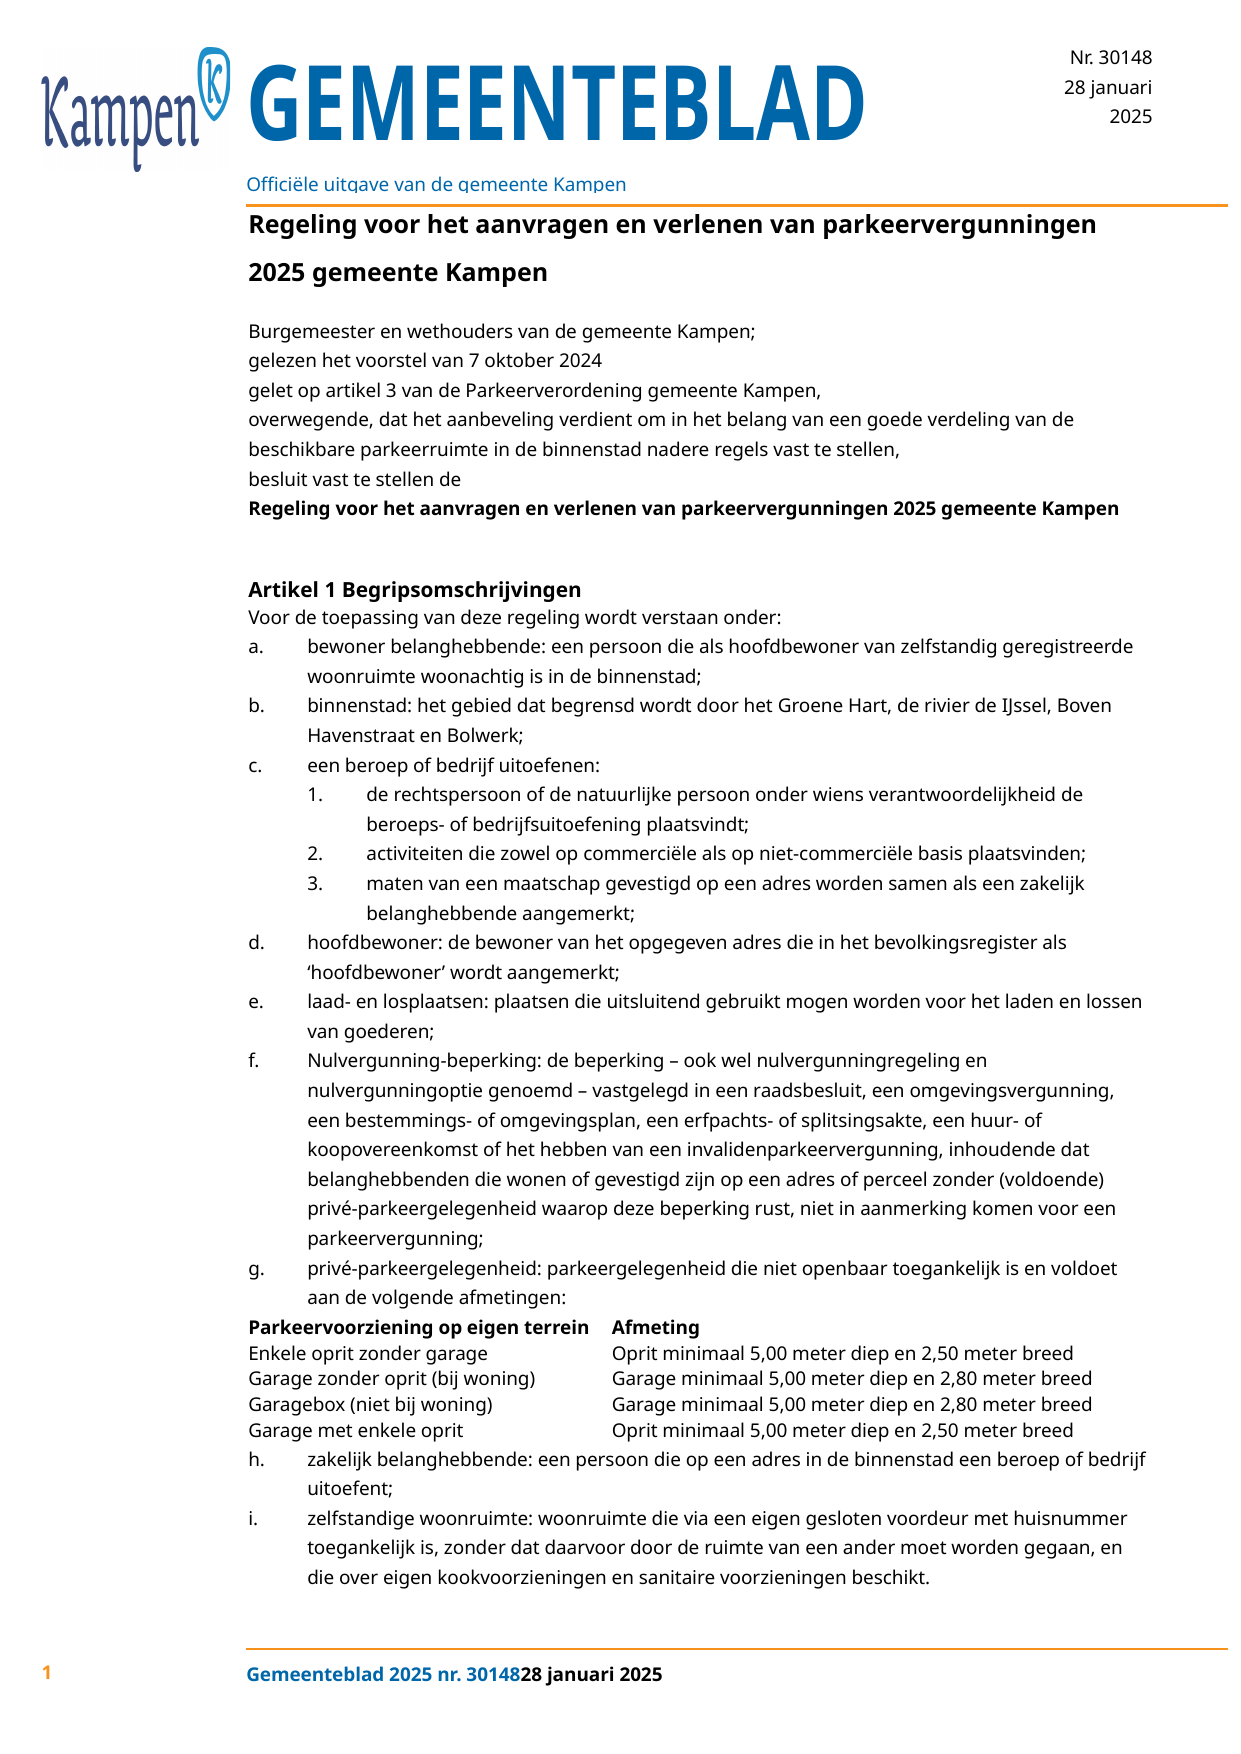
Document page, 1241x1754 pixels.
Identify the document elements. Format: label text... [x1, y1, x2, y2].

table_cell Garage met enkele oprit [248, 1417, 612, 1443]
table_cell Oprit minimaal 5,00 meter diep en 2,50 meter breed [612, 1417, 1152, 1443]
list Nulvergunning-beperking: de beperking – ook wel nulvergunningregeling en nulvergunningoptie genoemd – vastgelegd in een raadsbesluit, een omgevingsvergunning, een bestemmings- of omgevingsplan, een erfpachts- of splitsingsakte, een huur- of koopovereenkomst of het hebben van een invalidenparkeervergunning, inhoudende dat belanghebbenden die wonen of gevestigd zijn op een adres of perceel zonder (voldoende) privé-parkeergelegenheid waarop deze beperking rust, niet in aanmerking komen voor een parkeervergunning; [248, 1048, 1152, 1251]
text gelezen het voorstel van 7 oktober 2024 [248, 347, 1152, 373]
list maten van een maatschap gevestigd op een adres worden samen als een zakelijk belanghebbende aangemerkt; [307, 870, 1152, 925]
text Regeling voor het aanvragen en verlenen van parkeervergunningen 2025 gemeente Kampen [248, 207, 1152, 288]
list zelfstandige woonruimte: woonruimte die via een eigen gesloten voordeur met huisnummer toegankelijk is, zonder dat daarvoor door de ruimte van een ander moet worden gegaan, en die over eigen kookvoorzieningen en sanitaire voorzieningen beschikt. [248, 1505, 1152, 1590]
text Voor de toepassing van deze regeling wordt verstaan onder: [248, 604, 1152, 629]
table_cell Oprit minimaal 5,00 meter diep en 2,50 meter breed [612, 1340, 1152, 1365]
list een beroep of bedrijf uitoefenen: [248, 752, 1152, 777]
picture [41, 47, 231, 172]
list bewoner belanghebbende: een persoon die als hoofdbewoner van zelfstandig geregistreerde woonruimte woonachtig is in de binnenstad; [248, 633, 1152, 689]
table_cell Garage minimaal 5,00 meter diep en 2,80 meter breed [612, 1391, 1152, 1417]
text gelet op artikel 3 van de Parkeerverordening gemeente Kampen, [248, 377, 1152, 403]
table_cell Garagebox (niet bij woning) [248, 1391, 612, 1417]
list zakelijk belanghebbende: een persoon die op een adres in de binnenstad een beroep of bedrijf uitoefent; [248, 1446, 1152, 1501]
text Burgemeester en wethouders van de gemeente Kampen; [248, 318, 1152, 344]
list de rechtspersoon of de natuurlijke persoon onder wiens verantwoordelijkheid de beroeps- of bedrijfsuitoefening plaatsvindt; [307, 781, 1152, 837]
list hoofdbewoner: de bewoner van het opgegeven adres die in het bevolkingsregister als ‘hoofdbewoner’ wordt aangemerkt; [248, 929, 1152, 984]
list binnenstad: het gebied dat begrensd wordt door het Groene Hart, de rivier de IJssel, Boven Havenstraat en Bolwerk; [248, 693, 1152, 748]
table_cell Garage zonder oprit (bij woning) [248, 1365, 612, 1391]
text Regeling voor het aanvragen en verlenen van parkeervergunningen 2025 gemeente Kampen [248, 495, 1152, 521]
table_cell Garage minimaal 5,00 meter diep en 2,80 meter breed [612, 1365, 1152, 1391]
list laad- en losplaatsen: plaatsen die uitsluitend gebruikt mogen worden voor het laden en lossen van goederen; [248, 988, 1152, 1044]
table_header Afmeting [612, 1314, 1152, 1340]
text Artikel 1 Begripsomschrijvingen [248, 575, 1152, 604]
table_header Parkeervoorziening op eigen terrein [248, 1314, 612, 1340]
list privé-parkeergelegenheid: parkeergelegenheid die niet openbaar toegankelijk is en voldoet aan de volgende afmetingen: [248, 1255, 1152, 1310]
text overwegende, dat het aanbeveling verdient om in het belang van een goede verdeling van de beschikbare parkeerruimte in de binnenstad nadere regels vast te stellen, [248, 407, 1152, 462]
text besluit vast te stellen de [248, 466, 1152, 492]
table_cell Enkele oprit zonder garage [248, 1340, 612, 1365]
list activiteiten die zowel op commerciële als op niet-commerciële basis plaatsvinden; [307, 841, 1152, 866]
